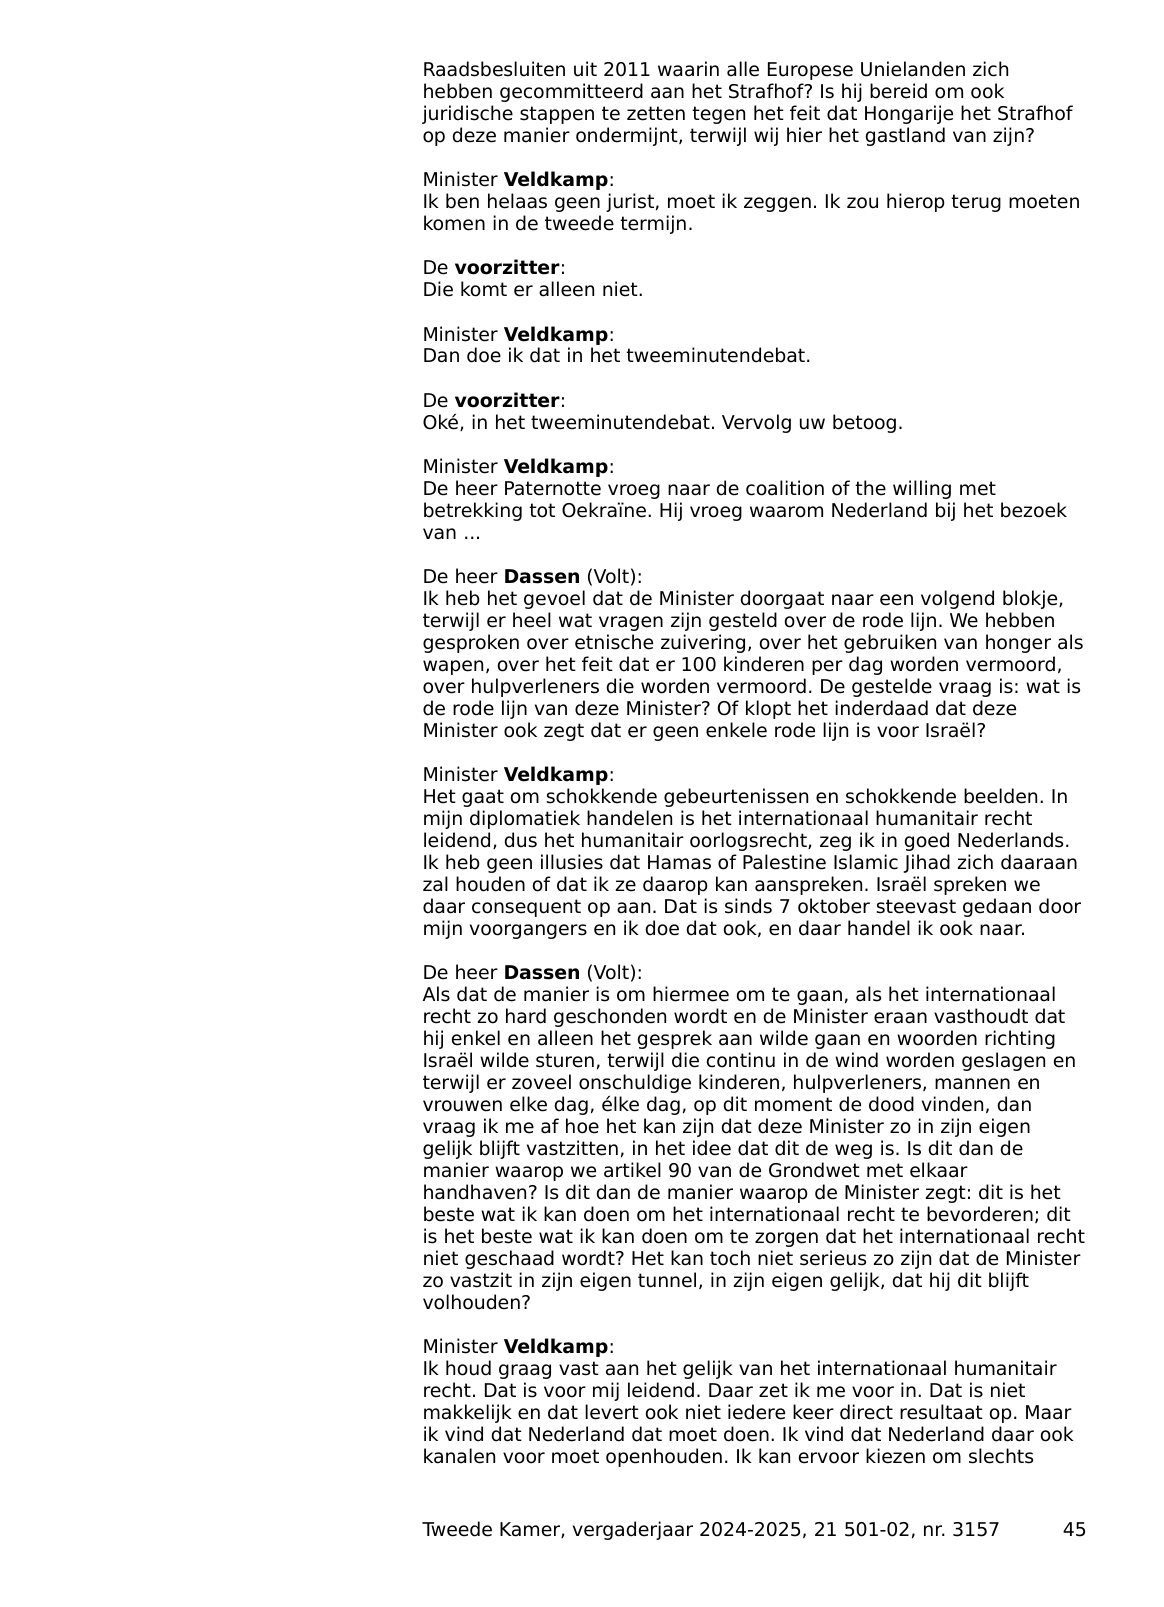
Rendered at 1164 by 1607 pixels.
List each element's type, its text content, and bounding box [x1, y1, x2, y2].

text Oké, in het tweeminutendebat. Vervolg uw betoog. [422, 412, 1087, 433]
text Minister Veldkamp: [422, 323, 1087, 345]
text Ik ben helaas geen jurist, moet ik zeggen. Ik zou hierop terug moeten komen in de tweede termijn. [422, 191, 1087, 235]
text De voorzitter: [422, 389, 1087, 412]
text Minister Veldkamp: [422, 1336, 1087, 1358]
text De heer Paternotte vroeg naar de coalition of the willing met betrekking tot Oekraïne. Hij vroeg waarom Nederland bij het bezoek van ... [422, 478, 1087, 544]
text De voorzitter: [422, 257, 1087, 279]
text Als dat de manier is om hiermee om te gaan, als het internationaal recht zo hard geschonden wordt en de Minister eraan vasthoudt dat hij enkel en alleen het gesprek aan wilde gaan en woorden richting Israël wilde sturen, terwijl die continu in de wind worden geslagen en terwijl er zoveel onschuldige kinderen, hulpverleners, mannen en vrouwen elke dag, élke dag, op dit moment de dood vinden, dan vraag ik me af hoe het kan zijn dat deze Minister zo in zijn eigen gelijk blijft vastzitten, in het idee dat dit de weg is. Is dit dan de manier waarop we artikel 90 van de Grondwet met elkaar handhaven? Is dit dan de manier waarop de Minister zegt: dit is het beste wat ik kan doen om het internationaal recht te bevorderen; dit is het beste wat ik kan doen om te zorgen dat het internationaal recht niet geschaad wordt? Het kan toch niet serieus zo zijn dat de Minister zo vastzit in zijn eigen tunnel, in zijn eigen gelijk, dat hij dit blijft volhouden? [422, 984, 1087, 1313]
text Minister Veldkamp: [422, 169, 1087, 191]
text Ik heb het gevoel dat de Minister doorgaat naar een volgend blokje, terwijl er heel wat vragen zijn gesteld over de rode lijn. We hebben gesproken over etnische zuivering, over het gebruiken van honger als wapen, over het feit dat er 100 kinderen per dag worden vermoord, over hulpverleners die worden vermoord. De gestelde vraag is: wat is de rode lijn van deze Minister? Of klopt het inderdaad dat deze Minister ook zegt dat er geen enkele rode lijn is voor Israël? [422, 588, 1087, 742]
text Minister Veldkamp: [422, 456, 1087, 478]
text Dan doe ik dat in het tweeminutendebat. [422, 345, 1087, 367]
text De heer Dassen (Volt): [422, 962, 1087, 984]
text Die komt er alleen niet. [422, 279, 1087, 301]
text Minister Veldkamp: [422, 764, 1087, 786]
text Ik houd graag vast aan het gelijk van het internationaal humanitair recht. Dat is voor mij leidend. Daar zet ik me voor in. Dat is niet makkelijk en dat levert ook niet iedere keer direct resultaat op. Maar ik vind dat Nederland dat moet doen. Ik vind dat Nederland daar ook kanalen voor moet openhouden. Ik kan ervoor kiezen om slechts [422, 1358, 1087, 1468]
text Het gaat om schokkende gebeurtenissen en schokkende beelden. In mijn diplomatiek handelen is het internationaal humanitair recht leidend, dus het humanitair oorlogsrecht, zeg ik in goed Nederlands. Ik heb geen illusies dat Hamas of Palestine Islamic Jihad zich daaraan zal houden of dat ik ze daarop kan aanspreken. Israël spreken we daar consequent op aan. Dat is sinds 7 oktober steevast gedaan door mijn voorgangers en ik doe dat ook, en daar handel ik ook naar. [422, 786, 1087, 940]
text Raadsbesluiten uit 2011 waarin alle Europese Unielanden zich hebben gecommitteerd aan het Strafhof? Is hij bereid om ook juridische stappen te zetten tegen het feit dat Hongarije het Strafhof op deze manier ondermijnt, terwijl wij hier het gastland van zijn? [422, 59, 1087, 147]
text De heer Dassen (Volt): [422, 566, 1087, 588]
